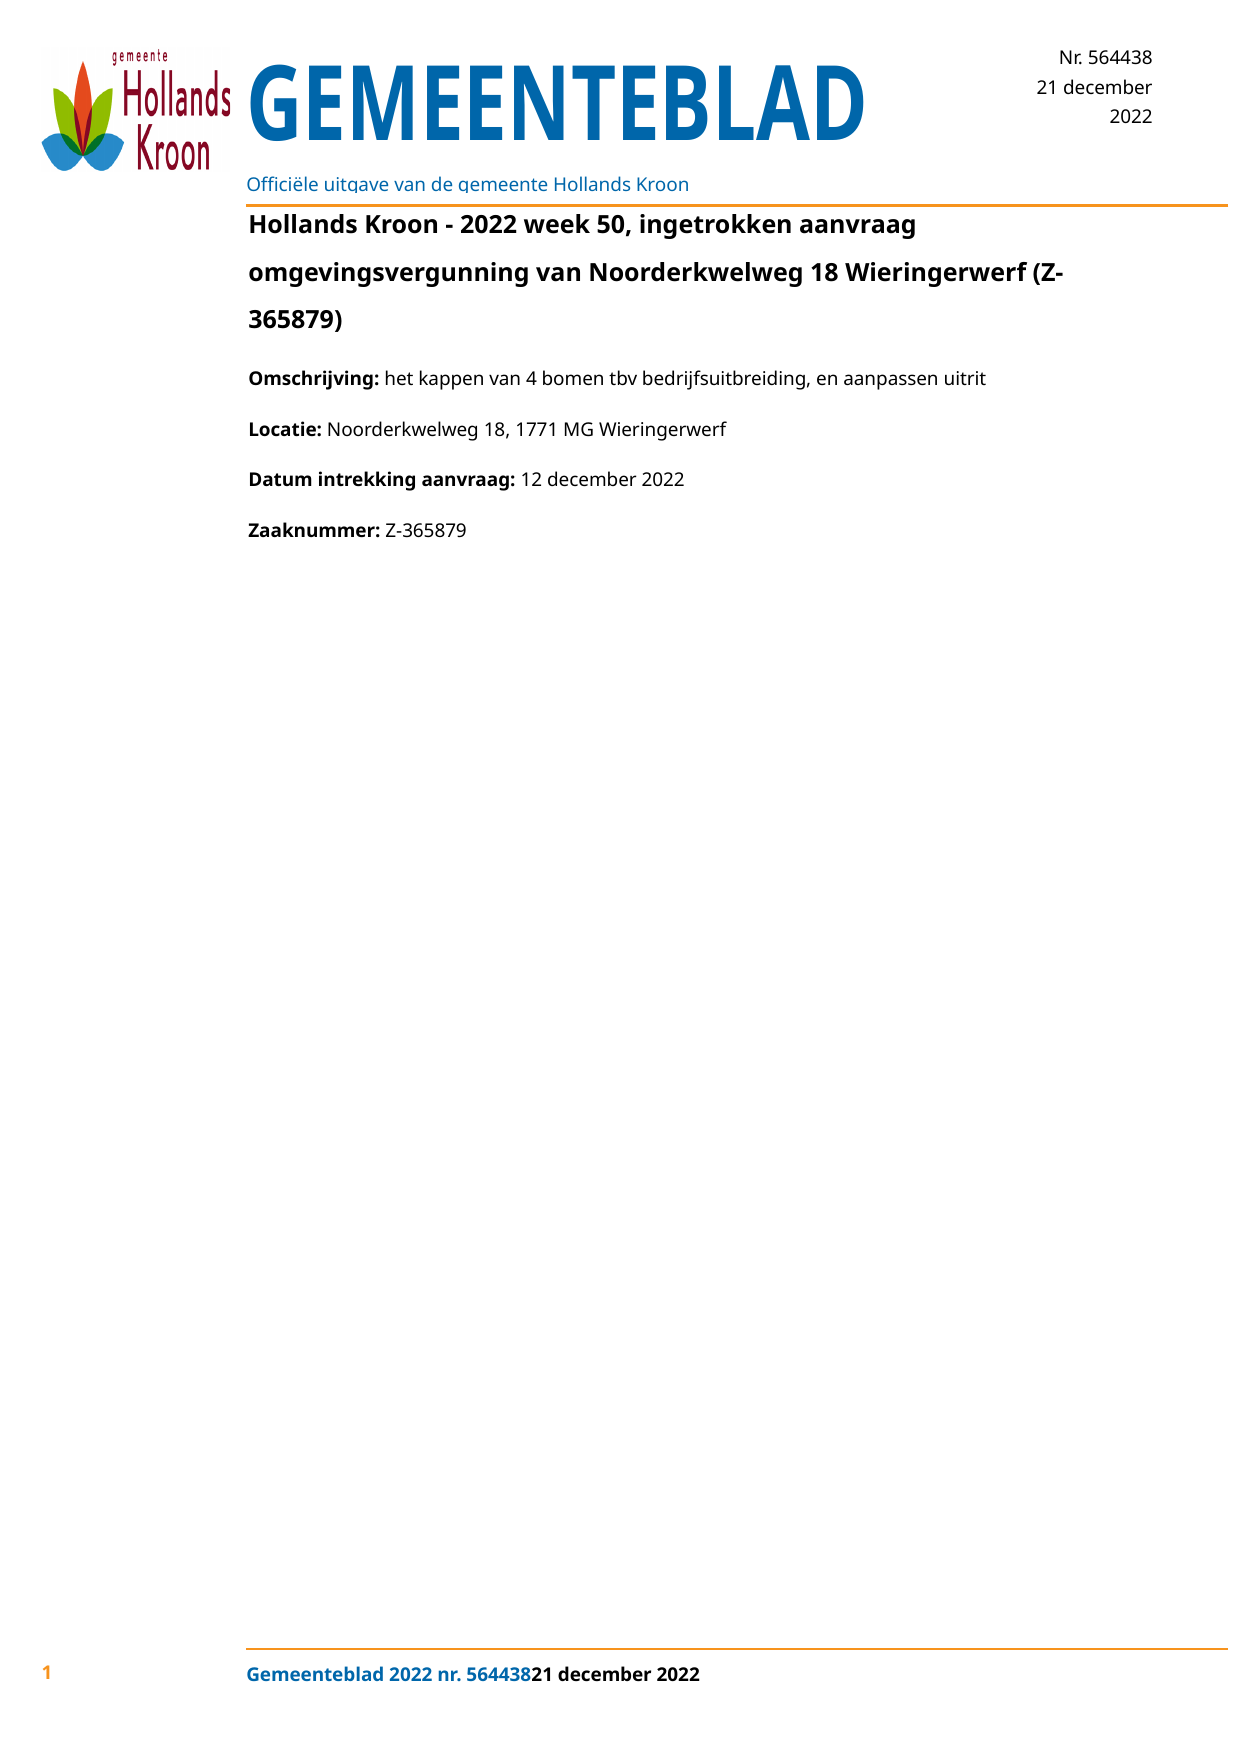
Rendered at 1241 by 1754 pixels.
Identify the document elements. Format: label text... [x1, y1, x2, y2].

picture [41, 47, 231, 172]
text Zaaknummer: Z-365879 [248, 517, 1152, 542]
text Datum intrekking aanvraag: 12 december 2022 [248, 466, 1152, 492]
text Hollands Kroon - 2022 week 50, ingetrokken aanvraag omgevingsvergunning van Noorderkwelweg 18 Wieringerwerf (Z-365879) [248, 207, 1152, 336]
text Omschrijving: het kappen van 4 bomen tbv bedrijfsuitbreiding, en aanpassen uitrit [248, 366, 1152, 391]
text Locatie: Noorderkwelweg 18, 1771 MG Wieringerwerf [248, 416, 1152, 442]
